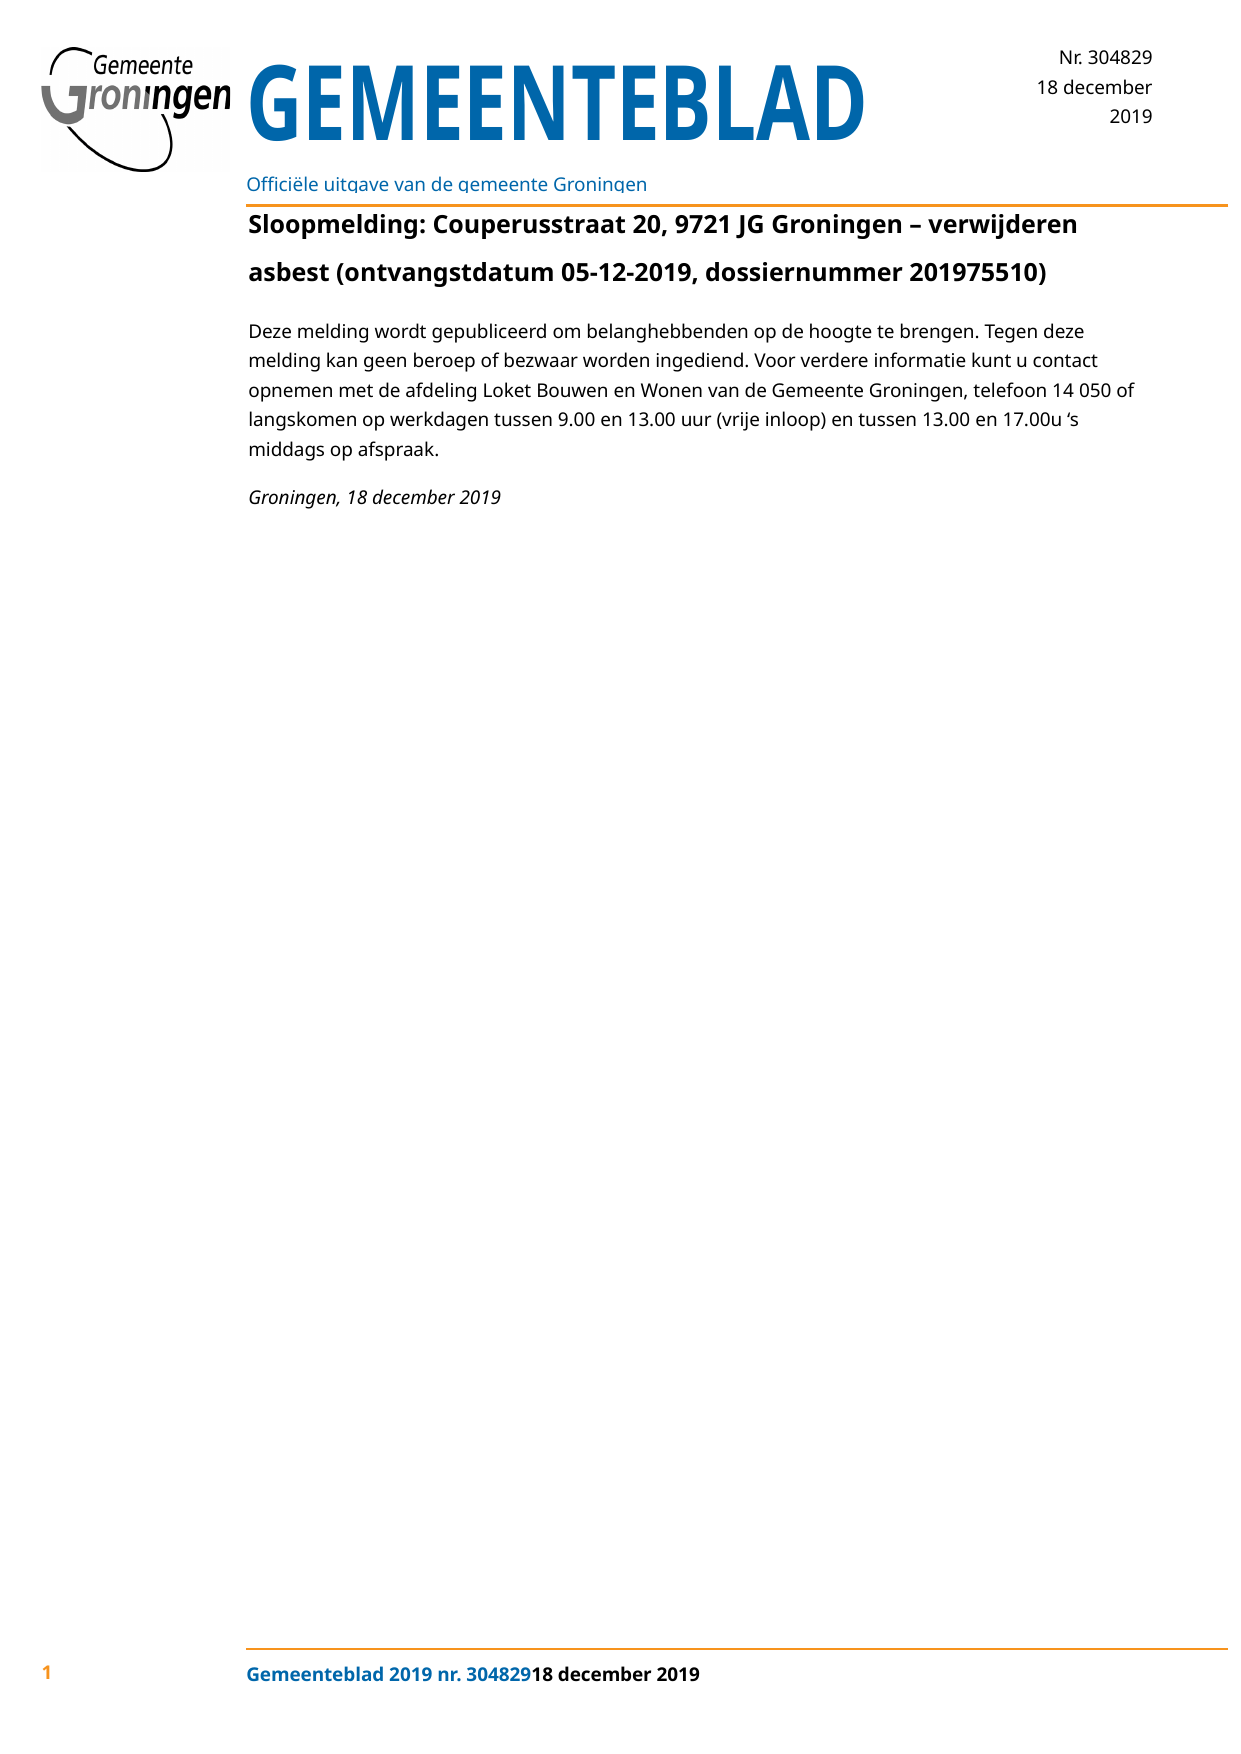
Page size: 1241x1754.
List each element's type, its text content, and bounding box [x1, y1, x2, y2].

picture [41, 47, 231, 172]
text Sloopmelding: Couperusstraat 20, 9721 JG Groningen – verwijderen asbest (ontvangstdatum 05-12-2019, dossiernummer 201975510) [248, 207, 1152, 288]
text Groningen, 18 december 2019 [248, 484, 1152, 510]
text Deze melding wordt gepubliceerd om belanghebbenden op de hoogte te brengen. Tegen deze melding kan geen beroep of bezwaar worden ingediend. Voor verdere informatie kunt u contact opnemen met de afdeling Loket Bouwen en Wonen van de Gemeente Groningen, telefoon 14 050 of langskomen op werkdagen tussen 9.00 en 13.00 uur (vrije inloop) en tussen 13.00 en 17.00u ‘s middags op afspraak. [248, 318, 1152, 462]
